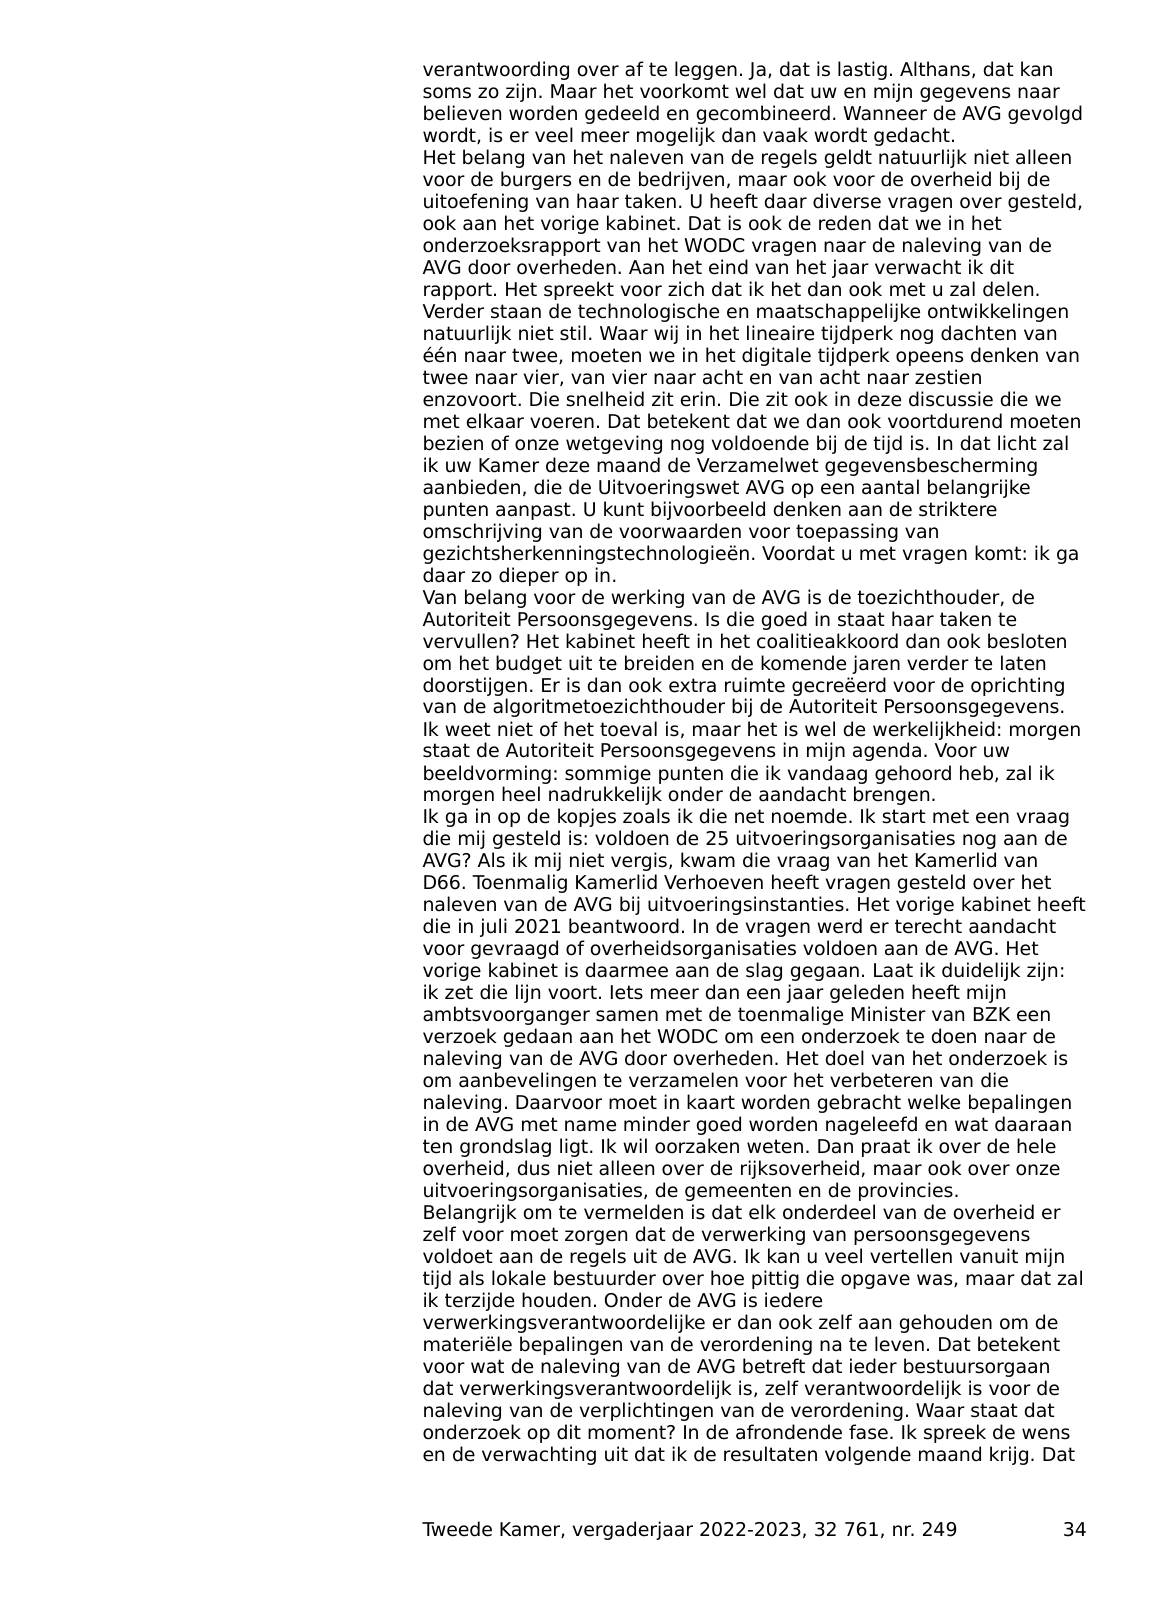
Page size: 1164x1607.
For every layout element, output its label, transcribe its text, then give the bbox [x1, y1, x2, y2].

text Van belang voor de werking van de AVG is de toezichthouder, de Autoriteit Persoonsgegevens. Is die goed in staat haar taken te vervullen? Het kabinet heeft in het coalitieakkoord dan ook besloten om het budget uit te breiden en de komende jaren verder te laten doorstijgen. Er is dan ook extra ruimte gecreëerd voor de oprichting van de algoritmetoezichthouder bij de Autoriteit Persoonsgegevens. Ik weet niet of het toeval is, maar het is wel de werkelijkheid: morgen staat de Autoriteit Persoonsgegevens in mijn agenda. Voor uw beeldvorming: sommige punten die ik vandaag gehoord heb, zal ik morgen heel nadrukkelijk onder de aandacht brengen. [422, 587, 1087, 806]
text Het belang van het naleven van de regels geldt natuurlijk niet alleen voor de burgers en de bedrijven, maar ook voor de overheid bij de uitoefening van haar taken. U heeft daar diverse vragen over gesteld, ook aan het vorige kabinet. Dat is ook de reden dat we in het onderzoeksrapport van het WODC vragen naar de naleving van de AVG door overheden. Aan het eind van het jaar verwacht ik dit rapport. Het spreekt voor zich dat ik het dan ook met u zal delen. Verder staan de technologische en maatschappelijke ontwikkelingen natuurlijk niet stil. Waar wij in het lineaire tijdperk nog dachten van één naar twee, moeten we in het digitale tijdperk opeens denken van twee naar vier, van vier naar acht en van acht naar zestien enzovoort. Die snelheid zit erin. Die zit ook in deze discussie die we met elkaar voeren. Dat betekent dat we dan ook voortdurend moeten bezien of onze wetgeving nog voldoende bij de tijd is. In dat licht zal ik uw Kamer deze maand de Verzamelwet gegevensbescherming aanbieden, die de Uitvoeringswet AVG op een aantal belangrijke punten aanpast. U kunt bijvoorbeeld denken aan de striktere omschrijving van de voorwaarden voor toepassing van gezichtsherkenningstechnologieën. Voordat u met vragen komt: ik ga daar zo dieper op in. [422, 147, 1087, 587]
text verantwoording over af te leggen. Ja, dat is lastig. Althans, dat kan soms zo zijn. Maar het voorkomt wel dat uw en mijn gegevens naar believen worden gedeeld en gecombineerd. Wanneer de AVG gevolgd wordt, is er veel meer mogelijk dan vaak wordt gedacht. [422, 59, 1087, 147]
text Ik ga in op de kopjes zoals ik die net noemde. Ik start met een vraag die mij gesteld is: voldoen de 25 uitvoeringsorganisaties nog aan de AVG? Als ik mij niet vergis, kwam die vraag van het Kamerlid van D66. Toenmalig Kamerlid Verhoeven heeft vragen gesteld over het naleven van de AVG bij uitvoeringsinstanties. Het vorige kabinet heeft die in juli 2021 beantwoord. In de vragen werd er terecht aandacht voor gevraagd of overheidsorganisaties voldoen aan de AVG. Het vorige kabinet is daarmee aan de slag gegaan. Laat ik duidelijk zijn: ik zet die lijn voort. Iets meer dan een jaar geleden heeft mijn ambtsvoorganger samen met de toenmalige Minister van BZK een verzoek gedaan aan het WODC om een onderzoek te doen naar de naleving van de AVG door overheden. Het doel van het onderzoek is om aanbevelingen te verzamelen voor het verbeteren van die naleving. Daarvoor moet in kaart worden gebracht welke bepalingen in de AVG met name minder goed worden nageleefd en wat daaraan ten grondslag ligt. Ik wil oorzaken weten. Dan praat ik over de hele overheid, dus niet alleen over de rijksoverheid, maar ook over onze uitvoeringsorganisaties, de gemeenten en de provincies. [422, 806, 1087, 1202]
text Belangrijk om te vermelden is dat elk onderdeel van de overheid er zelf voor moet zorgen dat de verwerking van persoonsgegevens voldoet aan de regels uit de AVG. Ik kan u veel vertellen vanuit mijn tijd als lokale bestuurder over hoe pittig die opgave was, maar dat zal ik terzijde houden. Onder de AVG is iedere verwerkingsverantwoordelijke er dan ook zelf aan gehouden om de materiële bepalingen van de verordening na te leven. Dat betekent voor wat de naleving van de AVG betreft dat ieder bestuursorgaan dat verwerkingsverantwoordelijk is, zelf verantwoordelijk is voor de naleving van de verplichtingen van de verordening. Waar staat dat onderzoek op dit moment? In de afrondende fase. Ik spreek de wens en de verwachting uit dat ik de resultaten volgende maand krijg. Dat [422, 1202, 1087, 1466]
